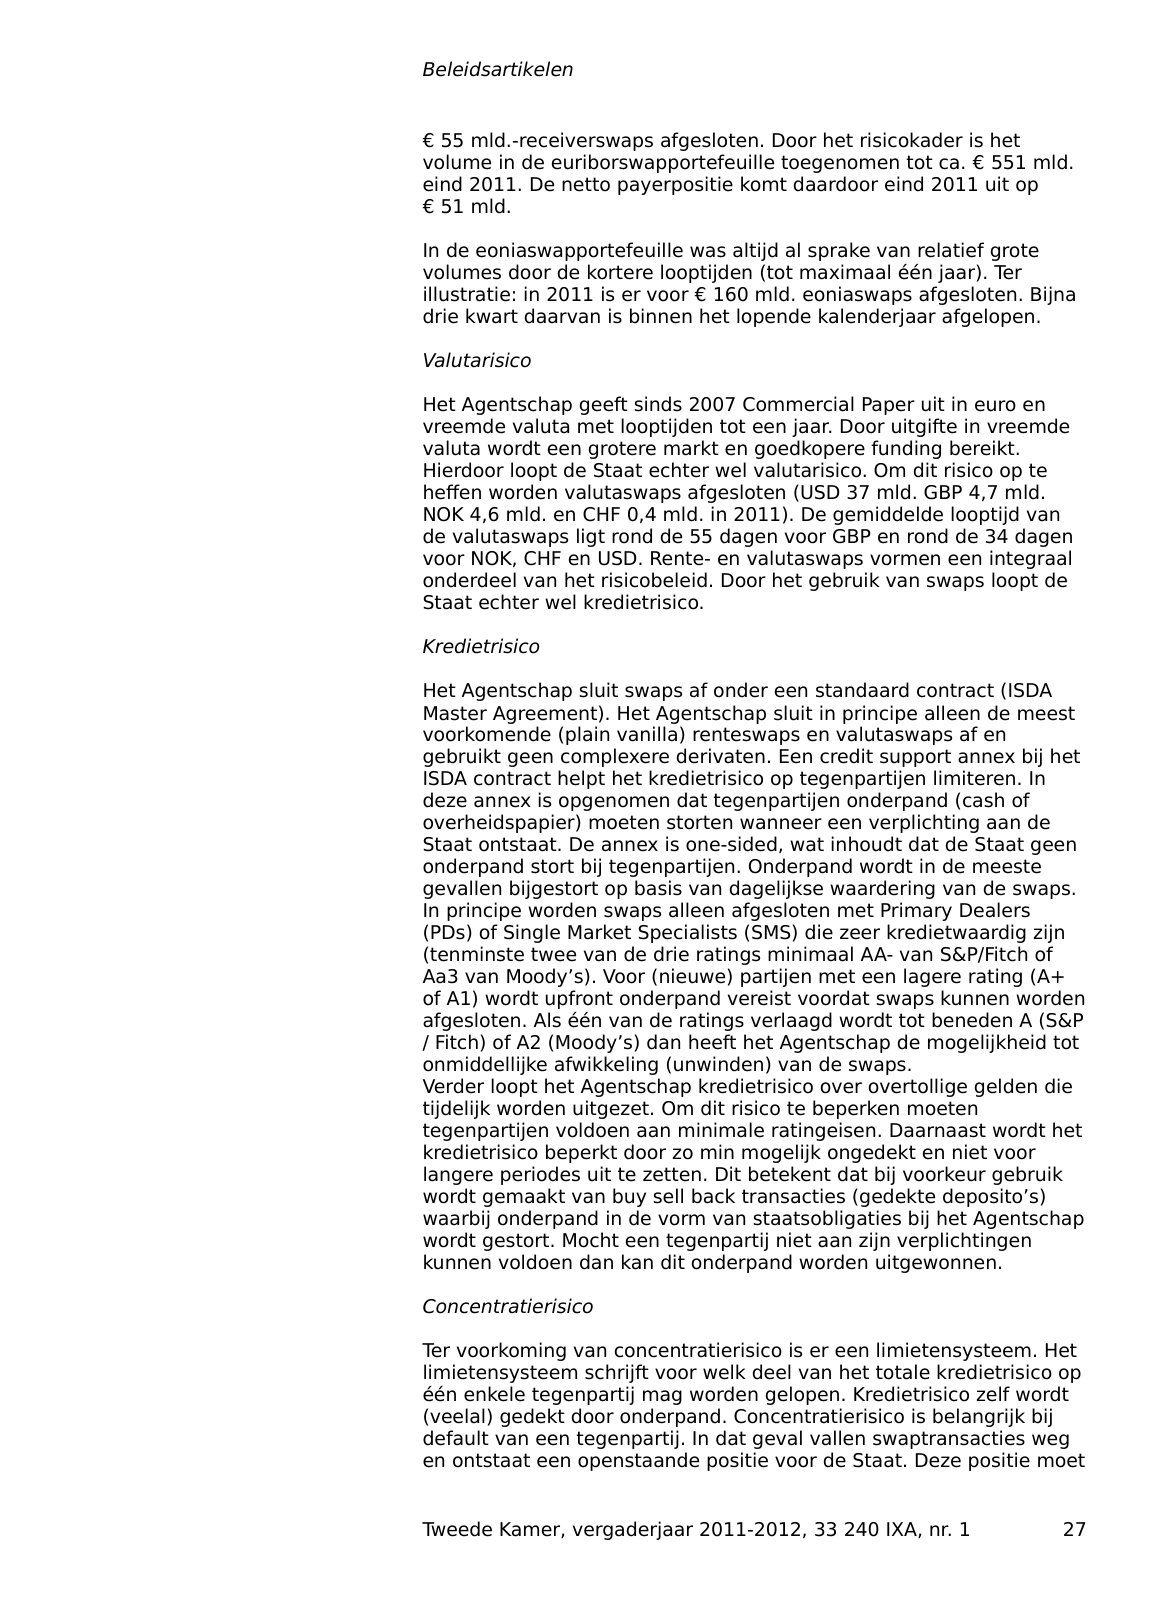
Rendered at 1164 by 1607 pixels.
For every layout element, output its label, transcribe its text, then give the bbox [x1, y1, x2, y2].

text Het Agentschap sluit swaps af onder een standaard contract (ISDA Master Agreement). Het Agentschap sluit in principe alleen de meest voorkomende (plain vanilla) renteswaps en valutaswaps af en gebruikt geen complexere derivaten. Een credit support annex bij het ISDA contract helpt het kredietrisico op tegenpartijen limiteren. In deze annex is opgenomen dat tegenpartijen onderpand (cash of overheidspapier) moeten storten wanneer een verplichting aan de Staat ontstaat. De annex is one-sided, wat inhoudt dat de Staat geen onderpand stort bij tegenpartijen. Onderpand wordt in de meeste gevallen bijgestort op basis van dagelijkse waardering van de swaps. In principe worden swaps alleen afgesloten met Primary Dealers (PDs) of Single Market Specialists (SMS) die zeer kredietwaardig zijn (tenminste twee van de drie ratings minimaal AA- van S&P/Fitch of Aa3 van Moody’s). Voor (nieuwe) partijen met een lagere rating (A+ of A1) wordt upfront onderpand vereist voordat swaps kunnen worden afgesloten. Als één van de ratings verlaagd wordt tot beneden A (S&P / Fitch) of A2 (Moody’s) dan heeft het Agentschap de mogelijkheid tot onmiddellijke afwikkeling (unwinden) van de swaps. [422, 680, 1087, 1076]
subtitle Valutarisico [422, 350, 1087, 372]
text Het Agentschap geeft sinds 2007 Commercial Paper uit in euro en vreemde valuta met looptijden tot een jaar. Door uitgifte in vreemde valuta wordt een grotere markt en goedkopere funding bereikt. Hierdoor loopt de Staat echter wel valutarisico. Om dit risico op te heffen worden valutaswaps afgesloten (USD 37 mld. GBP 4,7 mld. NOK 4,6 mld. en CHF 0,4 mld. in 2011). De gemiddelde looptijd van de valutaswaps ligt rond de 55 dagen voor GBP en rond de 34 dagen voor NOK, CHF en USD. Rente- en valutaswaps vormen een integraal onderdeel van het risicobeleid. Door het gebruik van swaps loopt de Staat echter wel kredietrisico. [422, 394, 1087, 614]
subtitle Concentratierisico [422, 1296, 1087, 1318]
text € 55 mld.-receiverswaps afgesloten. Door het risicokader is het volume in de euriborswapportefeuille toegenomen tot ca. € 551 mld. eind 2011. De netto payerpositie komt daardoor eind 2011 uit op € 51 mld. [422, 130, 1087, 218]
subtitle Kredietrisico [422, 636, 1087, 658]
text Verder loopt het Agentschap kredietrisico over overtollige gelden die tijdelijk worden uitgezet. Om dit risico te beperken moeten tegenpartijen voldoen aan minimale ratingeisen. Daarnaast wordt het kredietrisico beperkt door zo min mogelijk ongedekt en niet voor langere periodes uit te zetten. Dit betekent dat bij voorkeur gebruik wordt gemaakt van buy sell back transacties (gedekte deposito’s) waarbij onderpand in de vorm van staatsobligaties bij het Agentschap wordt gestort. Mocht een tegenpartij niet aan zijn verplichtingen kunnen voldoen dan kan dit onderpand worden uitgewonnen. [422, 1076, 1087, 1274]
text Ter voorkoming van concentratierisico is er een limietensysteem. Het limietensysteem schrijft voor welk deel van het totale kredietrisico op één enkele tegenpartij mag worden gelopen. Kredietrisico zelf wordt (veelal) gedekt door onderpand. Concentratierisico is belangrijk bij default van een tegenpartij. In dat geval vallen swaptransacties weg en ontstaat een openstaande positie voor de Staat. Deze positie moet [422, 1340, 1087, 1472]
text In de eoniaswapportefeuille was altijd al sprake van relatief grote volumes door de kortere looptijden (tot maximaal één jaar). Ter illustratie: in 2011 is er voor € 160 mld. eoniaswaps afgesloten. Bijna drie kwart daarvan is binnen het lopende kalenderjaar afgelopen. [422, 240, 1087, 328]
